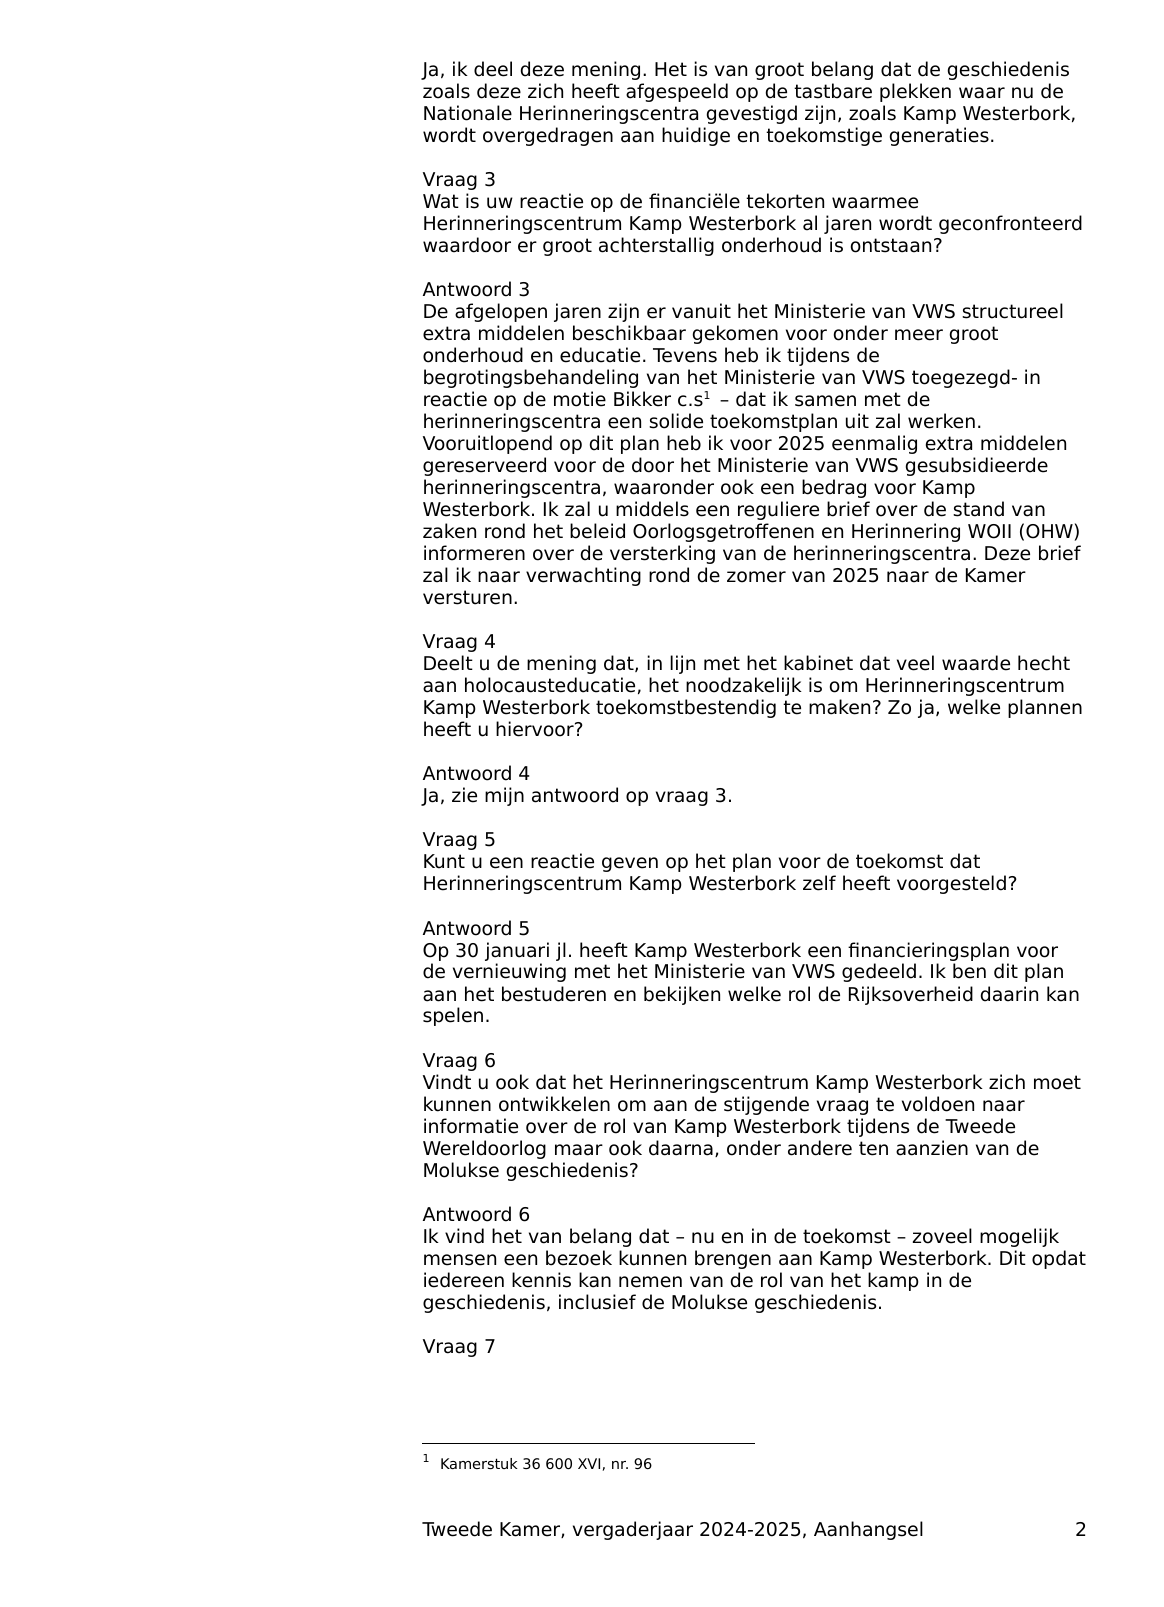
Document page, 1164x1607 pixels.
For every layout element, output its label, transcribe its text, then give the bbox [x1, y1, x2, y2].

text Vraag 7 [422, 1336, 1087, 1358]
text Antwoord 3 [422, 279, 1087, 301]
text Antwoord 6 [422, 1204, 1087, 1226]
text Kunt u een reactie geven op het plan voor de toekomst dat Herinneringscentrum Kamp Westerbork zelf heeft voorgesteld? [422, 851, 1087, 895]
text Ja, ik deel deze mening. Het is van groot belang dat de geschiedenis zoals deze zich heeft afgespeeld op de tastbare plekken waar nu de Nationale Herinneringscentra gevestigd zijn, zoals Kamp Westerbork, wordt overgedragen aan huidige en toekomstige generaties. [422, 59, 1087, 147]
text Vraag 4 [422, 631, 1087, 653]
text Antwoord 5 [422, 917, 1087, 939]
text Antwoord 4 [422, 763, 1087, 785]
text Wat is uw reactie op de financiële tekorten waarmee Herinneringscentrum Kamp Westerbork al jaren wordt geconfronteerd waardoor er groot achterstallig onderhoud is ontstaan? [422, 191, 1087, 257]
text Ja, zie mijn antwoord op vraag 3. [422, 785, 1087, 807]
text Vraag 5 [422, 829, 1087, 851]
text Deelt u de mening dat, in lijn met het kabinet dat veel waarde hecht aan holocausteducatie, het noodzakelijk is om Herinneringscentrum Kamp Westerbork toekomstbestendig te maken? Zo ja, welke plannen heeft u hiervoor? [422, 653, 1087, 741]
text De afgelopen jaren zijn er vanuit het Ministerie van VWS structureel extra middelen beschikbaar gekomen voor onder meer groot onderhoud en educatie. Tevens heb ik tijdens de begrotingsbehandeling van het Ministerie van VWS toegezegd- in reactie op de motie Bikker c.s – dat ik samen met de herinneringscentra een solide toekomstplan uit zal werken. Vooruitlopend op dit plan heb ik voor 2025 eenmalig extra middelen gereserveerd voor de door het Ministerie van VWS gesubsidieerde herinneringscentra, waaronder ook een bedrag voor Kamp Westerbork. Ik zal u middels een reguliere brief over de stand van zaken rond het beleid Oorlogsgetroffenen en Herinnering WOII (OHW) informeren over de versterking van de herinneringscentra. Deze brief zal ik naar verwachting rond de zomer van 2025 naar de Kamer versturen. [422, 301, 1087, 609]
text Vindt u ook dat het Herinneringscentrum Kamp Westerbork zich moet kunnen ontwikkelen om aan de stijgende vraag te voldoen naar informatie over de rol van Kamp Westerbork tijdens de Tweede Wereldoorlog maar ook daarna, onder andere ten aanzien van de Molukse geschiedenis? [422, 1072, 1087, 1181]
text Ik vind het van belang dat – nu en in de toekomst – zoveel mogelijk mensen een bezoek kunnen brengen aan Kamp Westerbork. Dit opdat iedereen kennis kan nemen van de rol van het kamp in de geschiedenis, inclusief de Molukse geschiedenis. [422, 1226, 1087, 1313]
text Vraag 6 [422, 1049, 1087, 1072]
text Kamerstuk 36 600 XVI, nr. 96 [422, 1452, 1087, 1474]
text Op 30 januari jl. heeft Kamp Westerbork een financieringsplan voor de vernieuwing met het Ministerie van VWS gedeeld. Ik ben dit plan aan het bestuderen en bekijken welke rol de Rijksoverheid daarin kan spelen. [422, 939, 1087, 1027]
text Vraag 3 [422, 169, 1087, 191]
